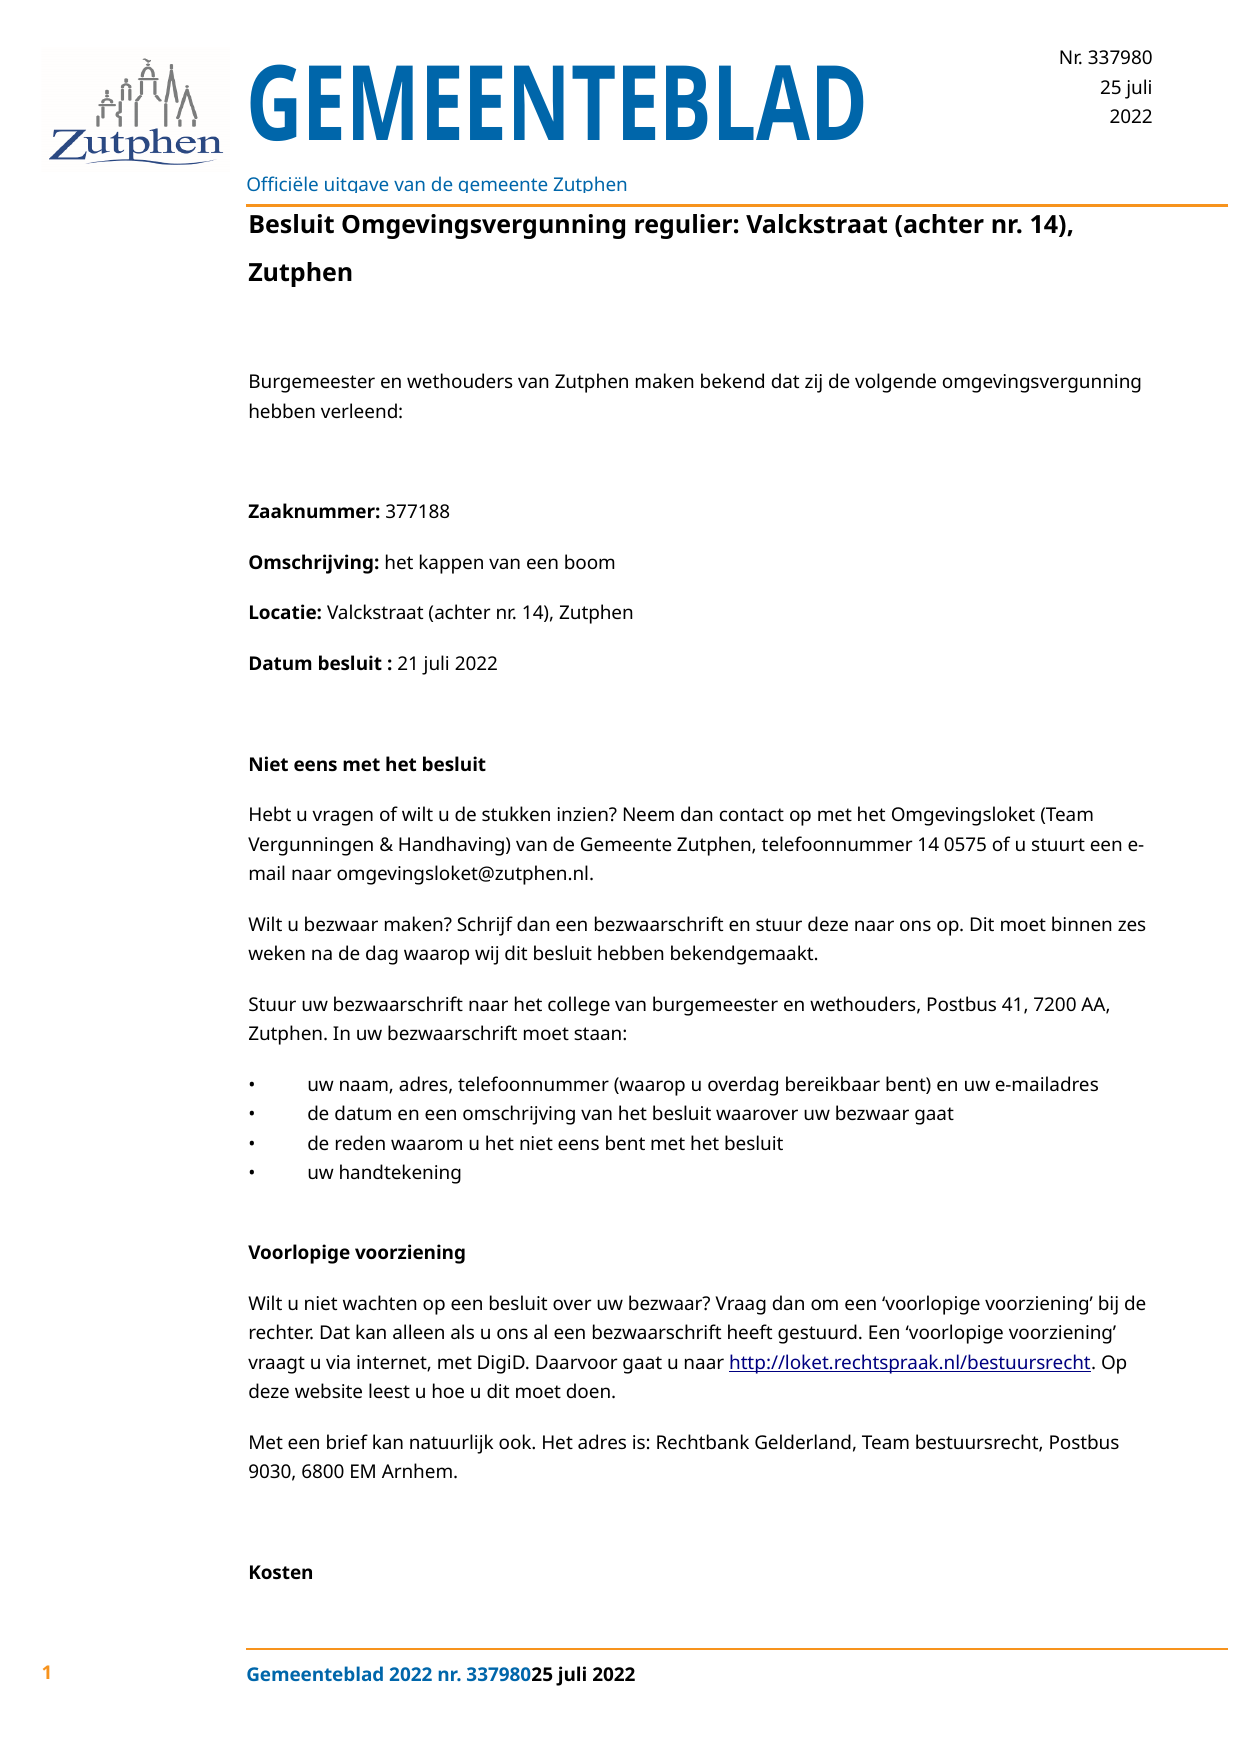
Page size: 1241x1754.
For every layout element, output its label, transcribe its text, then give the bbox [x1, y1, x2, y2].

text Datum besluit : 21 juli 2022 [248, 650, 1152, 676]
text Locatie: Valckstraat (achter nr. 14), Zutphen [248, 599, 1152, 625]
picture [41, 47, 231, 172]
text Burgemeester en wethouders van Zutphen maken bekend dat zij de volgende omgevingsvergunning hebben verleend: [248, 368, 1152, 424]
text Besluit Omgevingsvergunning regulier: Valckstraat (achter nr. 14), Zutphen [248, 207, 1152, 288]
list de datum en een omschrijving van het besluit waarover uw bezwaar gaat [248, 1100, 1152, 1126]
text Wilt u niet wachten op een besluit over uw bezwaar? Vraag dan om een ‘voorlopige voorziening’ bij de rechter. Dat kan alleen als u ons al een bezwaarschrift heeft gestuurd. Een ‘voorlopige voorziening’ vraagt u via internet, met DigiD. Daarvoor gaat u naar http://loket.rechtspraak.nl/bestuursrecht. Op deze website leest u hoe u dit moet doen. [248, 1290, 1152, 1404]
text Voorlopige voorziening [248, 1239, 1152, 1265]
text Stuur uw bezwaarschrift naar het college van burgemeester en wethouders, Postbus 41, 7200 AA, Zutphen. In uw bezwaarschrift moet staan: [248, 991, 1152, 1046]
text Kosten [248, 1559, 1152, 1585]
text Wilt u bezwaar maken? Schrijf dan een bezwaarschrift en stuur deze naar ons op. Dit moet binnen zes weken na de dag waarop wij dit besluit hebben bekendgemaakt. [248, 911, 1152, 966]
text Met een brief kan natuurlijk ook. Het adres is: Rechtbank Gelderland, Team bestuursrecht, Postbus 9030, 6800 EM Arnhem. [248, 1429, 1152, 1484]
list uw naam, adres, telefoonnummer (waarop u overdag bereikbaar bent) en uw e-mailadres [248, 1071, 1152, 1097]
list de reden waarom u het niet eens bent met het besluit [248, 1130, 1152, 1156]
text Omschrijving: het kappen van een boom [248, 549, 1152, 575]
text Zaaknummer: 377188 [248, 499, 1152, 524]
text Hebt u vragen of wilt u de stukken inzien? Neem dan contact op met het Omgevingsloket (Team Vergunningen & Handhaving) van de Gemeente Zutphen, telefoonnummer 14 0575 of u stuurt een e-mail naar omgevingsloket@zutphen.nl. [248, 801, 1152, 886]
text Niet eens met het besluit [248, 751, 1152, 777]
list uw handtekening [248, 1159, 1152, 1185]
